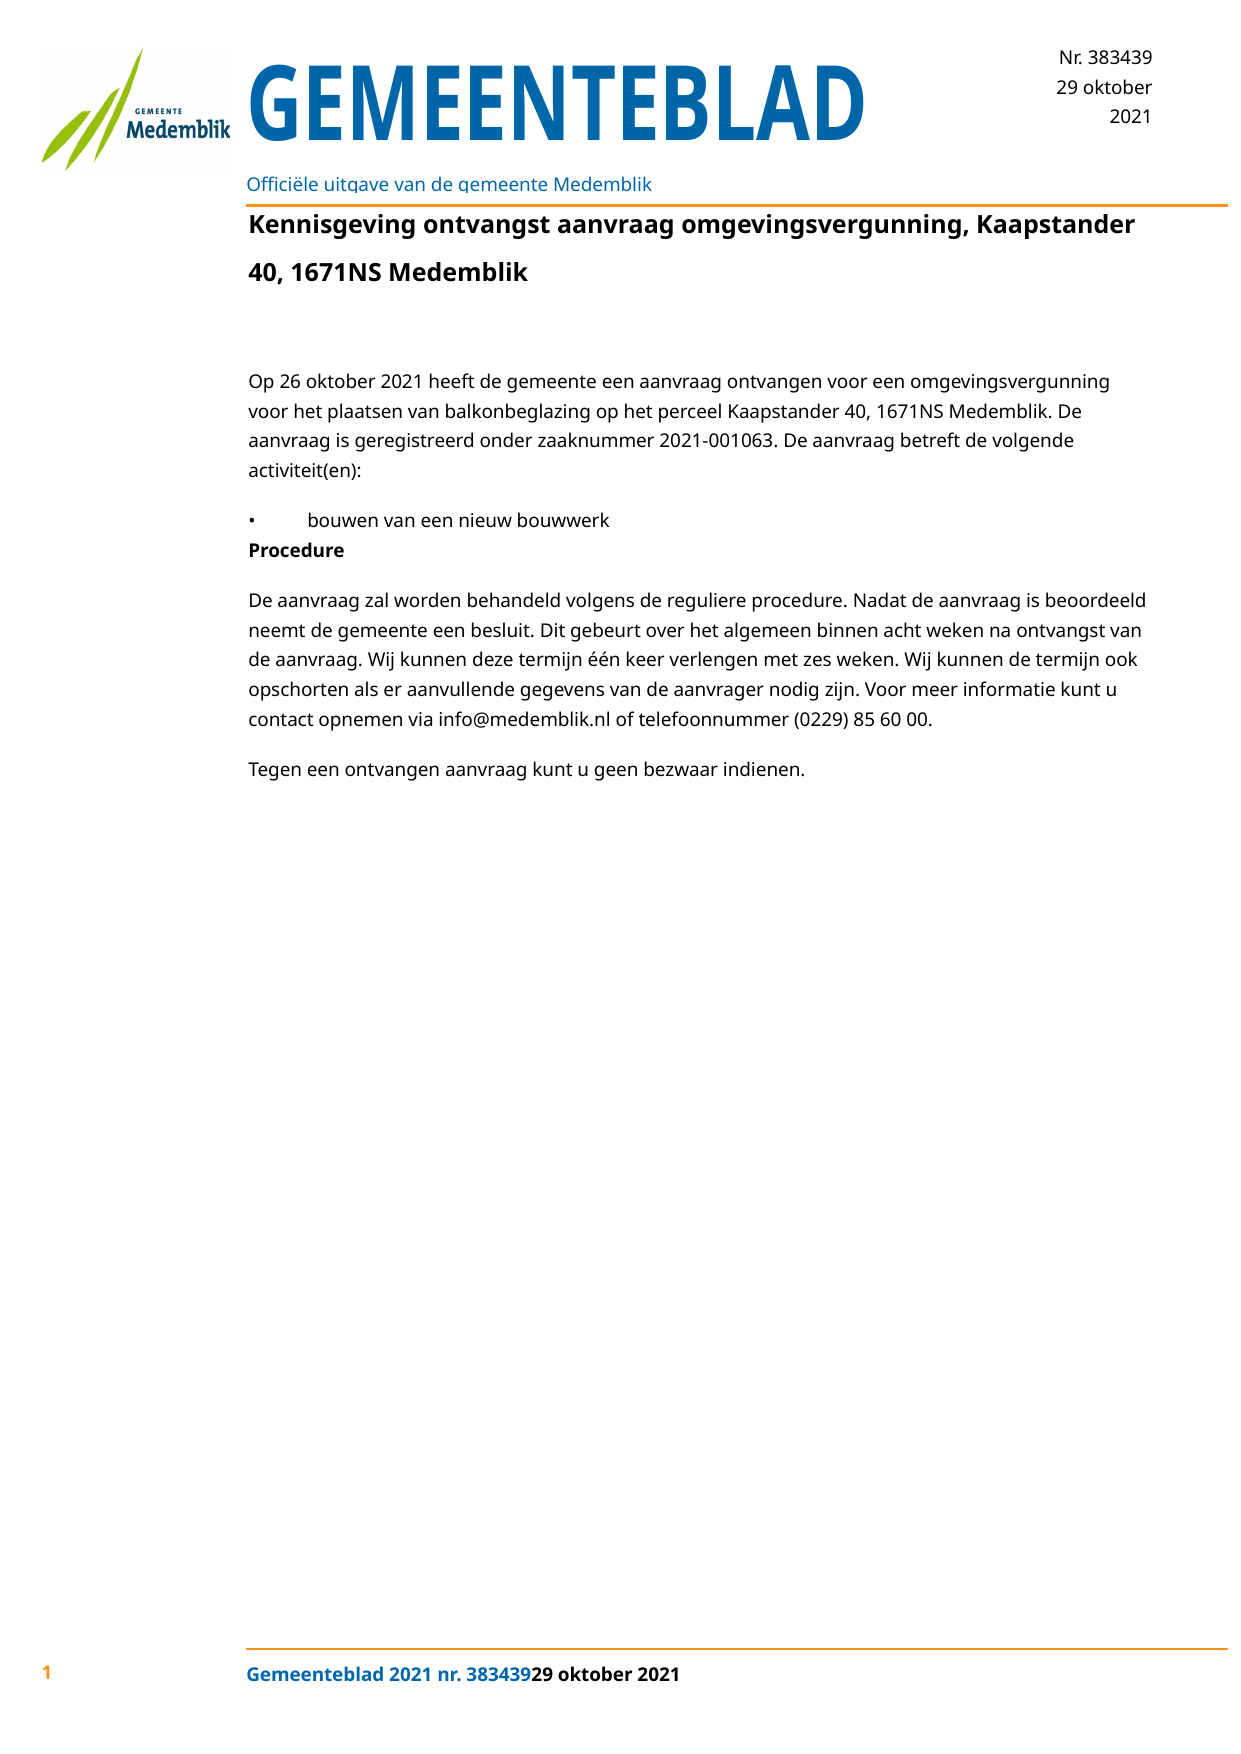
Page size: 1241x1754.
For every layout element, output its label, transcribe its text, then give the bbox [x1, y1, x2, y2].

text Tegen een ontvangen aanvraag kunt u geen bezwaar indienen. [248, 756, 1152, 782]
text Op 26 oktober 2021 heeft de gemeente een aanvraag ontvangen voor een omgevingsvergunning voor het plaatsen van balkonbeglazing op het perceel Kaapstander 40, 1671NS Medemblik. De aanvraag is geregistreerd onder zaaknummer 2021-001063. De aanvraag betreft de volgende activiteit(en): [248, 368, 1152, 483]
text De aanvraag zal worden behandeld volgens de reguliere procedure. Nadat de aanvraag is beoordeeld neemt de gemeente een besluit. Dit gebeurt over het algemeen binnen acht weken na ontvangst van de aanvraag. Wij kunnen deze termijn één keer verlengen met zes weken. Wij kunnen de termijn ook opschorten als er aanvullende gegevens van de aanvrager nodig zijn. Voor meer informatie kunt u contact opnemen via info@medemblik.nl of telefoonnummer (0229) 85 60 00. [248, 587, 1152, 732]
list bouwen van een nieuw bouwwerk [248, 507, 1152, 533]
text Kennisgeving ontvangst aanvraag omgevingsvergunning, Kaapstander 40, 1671NS Medemblik [248, 207, 1152, 288]
text Procedure [248, 537, 1152, 563]
picture [41, 47, 231, 172]
